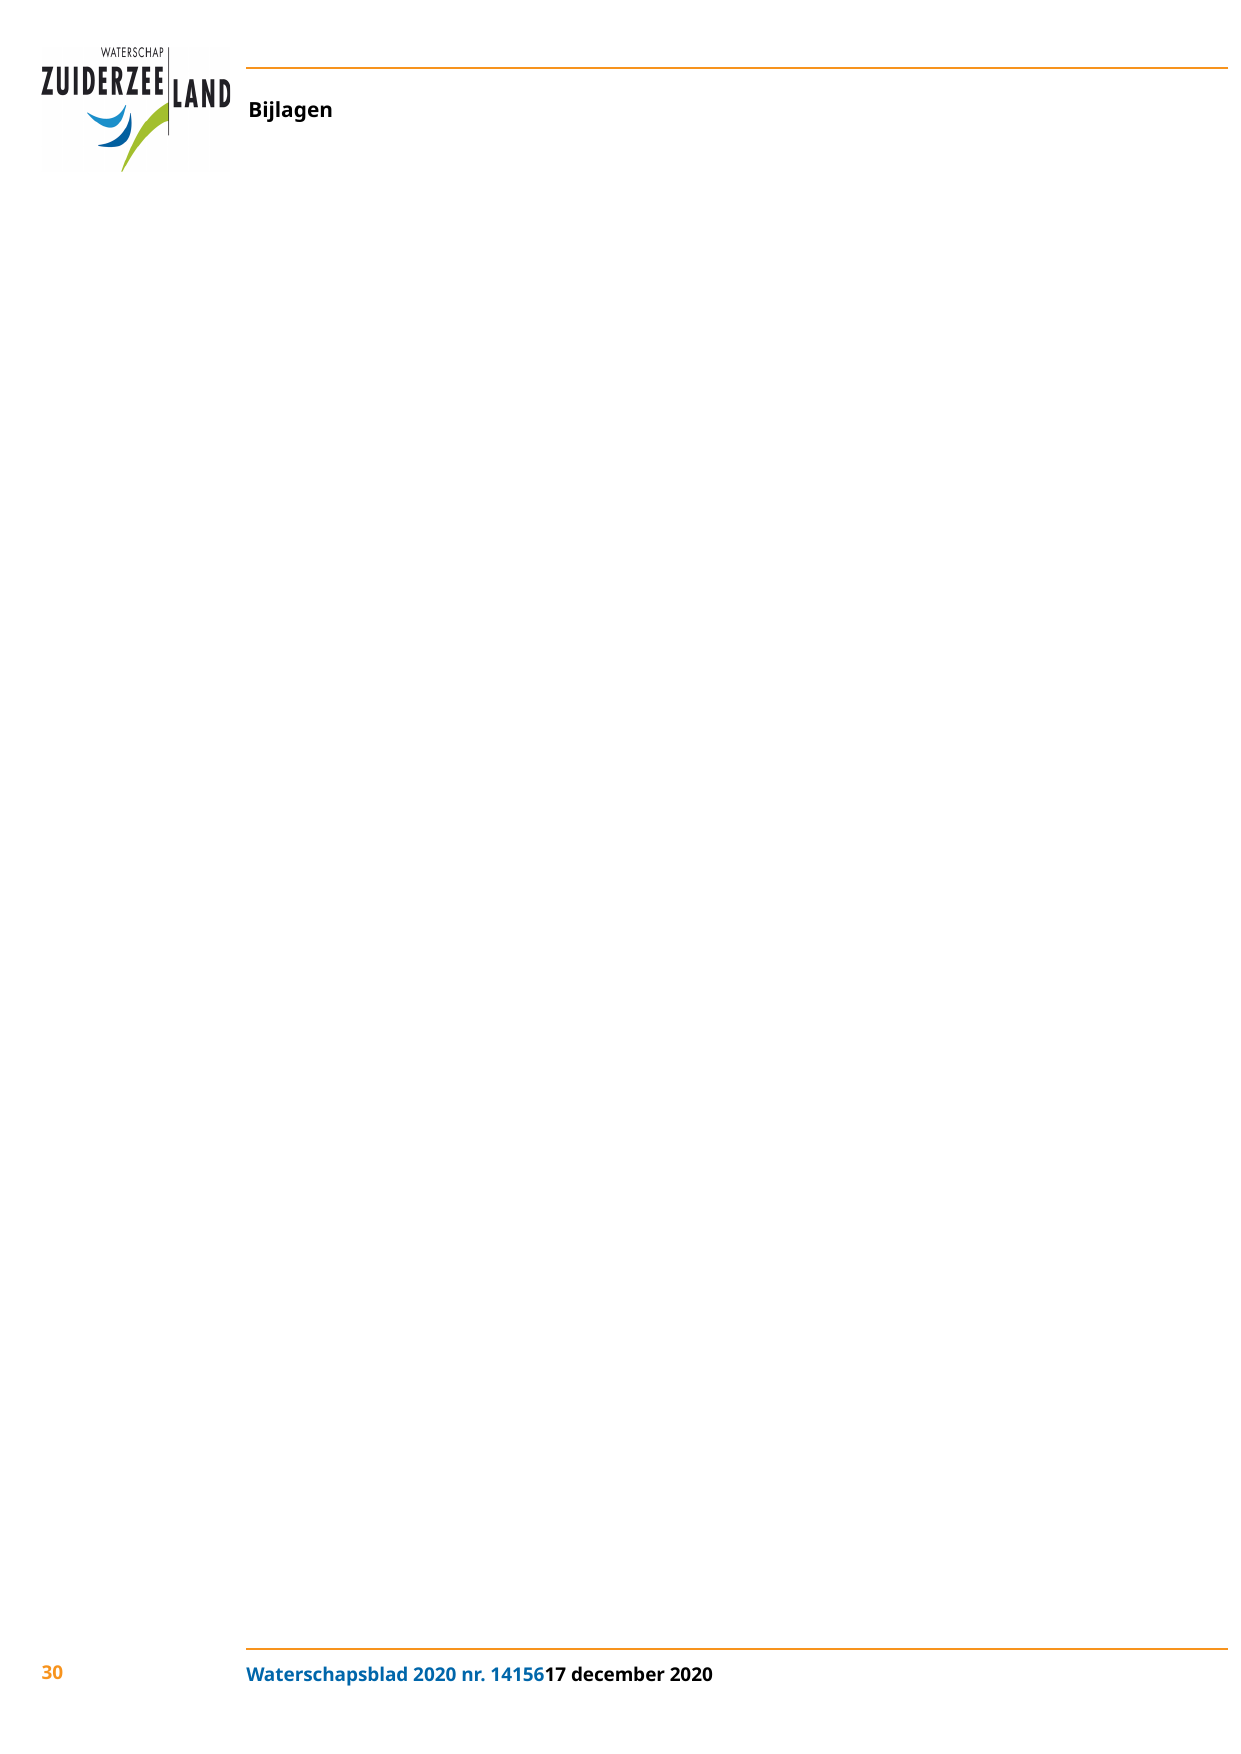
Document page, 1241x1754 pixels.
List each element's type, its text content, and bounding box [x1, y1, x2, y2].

text Bijlagen [248, 95, 1152, 123]
picture [41, 47, 231, 172]
